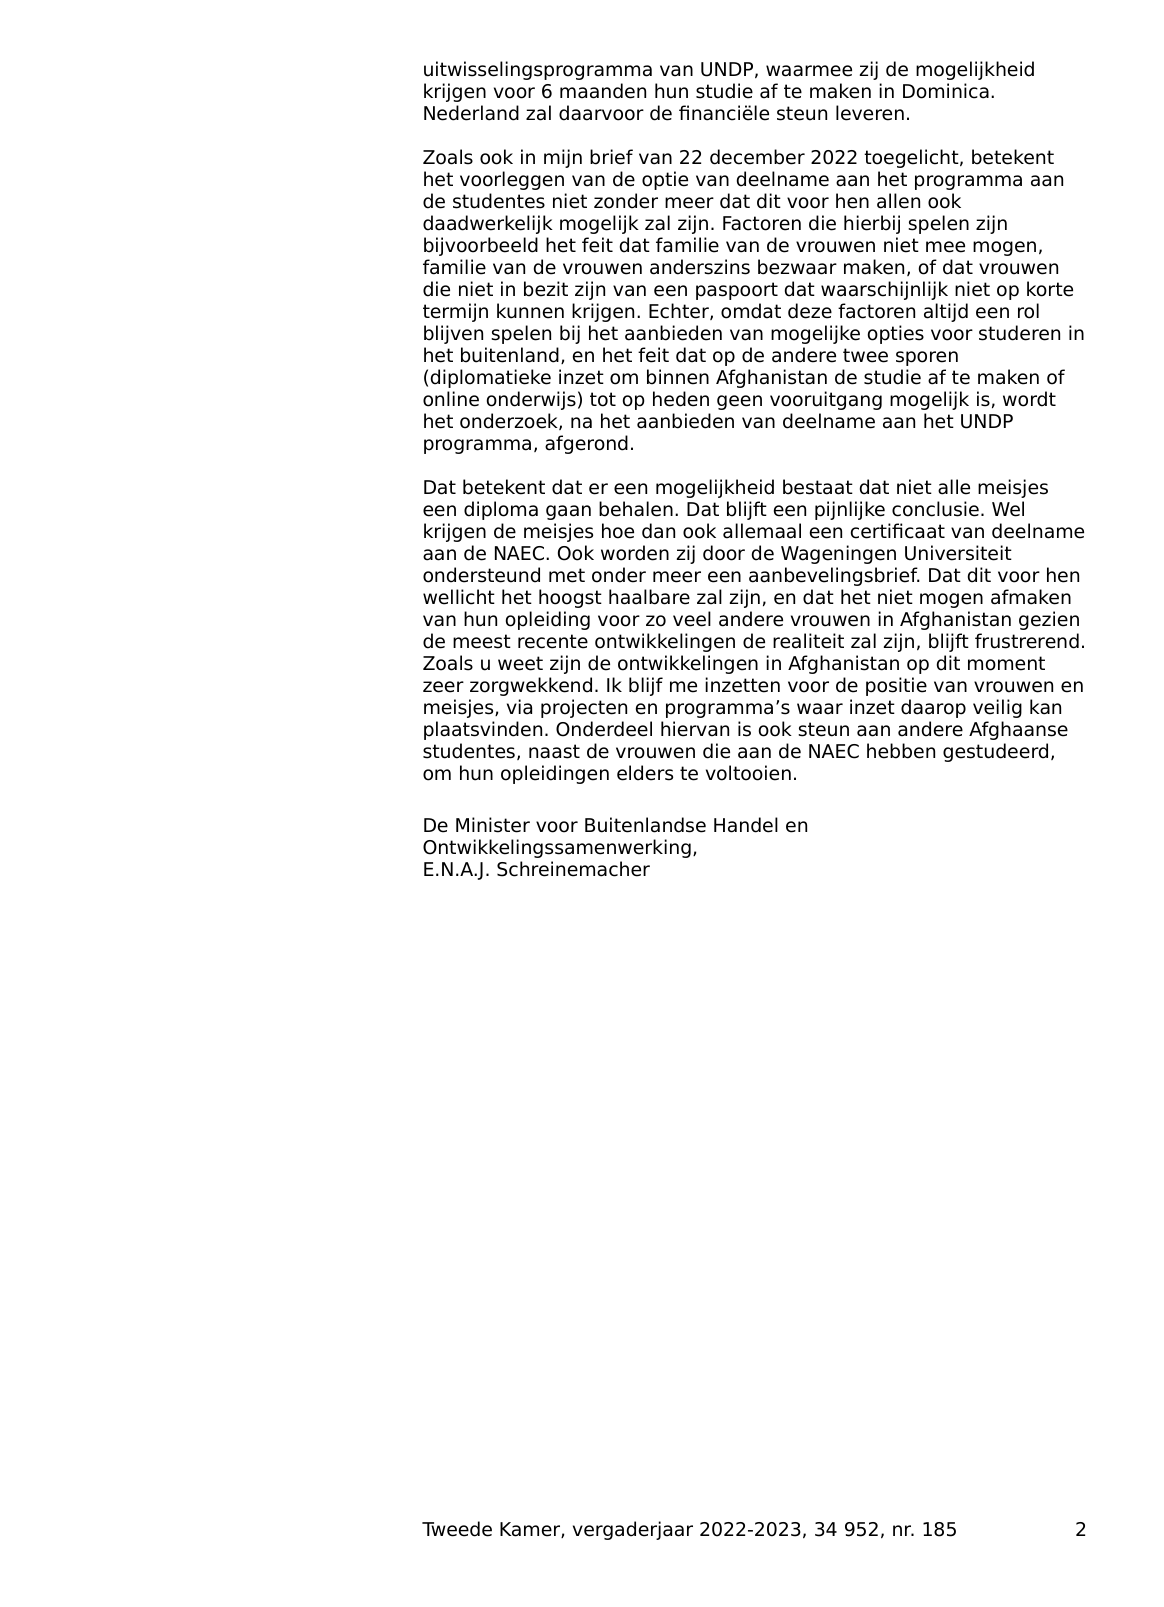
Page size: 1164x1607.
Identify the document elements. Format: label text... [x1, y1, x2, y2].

text Zoals ook in mijn brief van 22 december 2022 toegelicht, betekent het voorleggen van de optie van deelname aan het programma aan de studentes niet zonder meer dat dit voor hen allen ook daadwerkelijk mogelijk zal zijn. Factoren die hierbij spelen zijn bijvoorbeeld het feit dat familie van de vrouwen niet mee mogen, familie van de vrouwen anderszins bezwaar maken, of dat vrouwen die niet in bezit zijn van een paspoort dat waarschijnlijk niet op korte termijn kunnen krijgen. Echter, omdat deze factoren altijd een rol blijven spelen bij het aanbieden van mogelijke opties voor studeren in het buitenland, en het feit dat op de andere twee sporen (diplomatieke inzet om binnen Afghanistan de studie af te maken of online onderwijs) tot op heden geen vooruitgang mogelijk is, wordt het onderzoek, na het aanbieden van deelname aan het UNDP programma, afgerond. [422, 147, 1087, 455]
text Dat betekent dat er een mogelijkheid bestaat dat niet alle meisjes een diploma gaan behalen. Dat blijft een pijnlijke conclusie. Wel krijgen de meisjes hoe dan ook allemaal een certificaat van deelname aan de NAEC. Ook worden zij door de Wageningen Universiteit ondersteund met onder meer een aanbevelingsbrief. Dat dit voor hen wellicht het hoogst haalbare zal zijn, en dat het niet mogen afmaken van hun opleiding voor zo veel andere vrouwen in Afghanistan gezien de meest recente ontwikkelingen de realiteit zal zijn, blijft frustrerend. Zoals u weet zijn de ontwikkelingen in Afghanistan op dit moment zeer zorgwekkend. Ik blijf me inzetten voor de positie van vrouwen en meisjes, via projecten en programma’s waar inzet daarop veilig kan plaatsvinden. Onderdeel hiervan is ook steun aan andere Afghaanse studentes, naast de vrouwen die aan de NAEC hebben gestudeerd, om hun opleidingen elders te voltooien. [422, 477, 1087, 785]
text De Minister voor Buitenlandse Handel en Ontwikkelingssamenwerking, E.N.A.J. Schreinemacher [422, 815, 1087, 881]
text uitwisselingsprogramma van UNDP, waarmee zij de mogelijkheid krijgen voor 6 maanden hun studie af te maken in Dominica. Nederland zal daarvoor de financiële steun leveren. [422, 59, 1087, 125]
